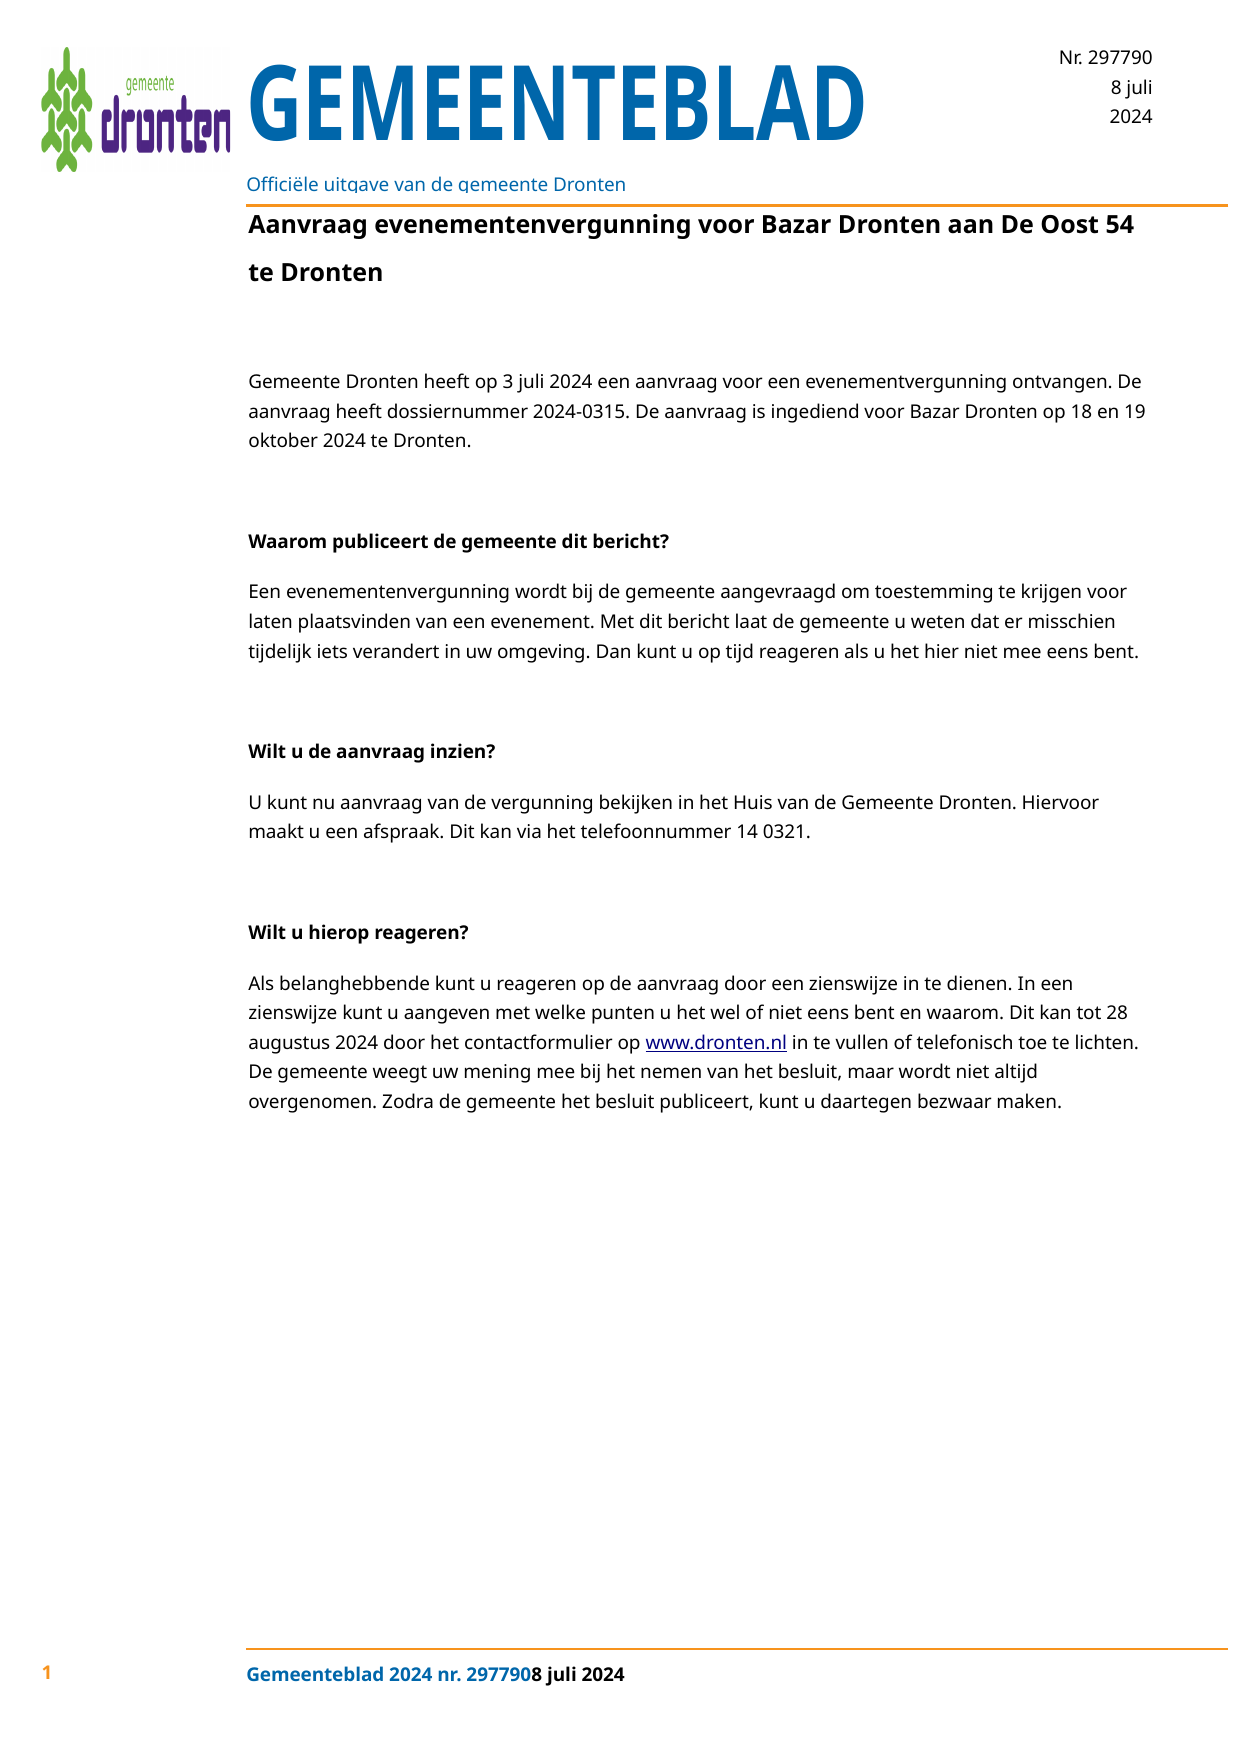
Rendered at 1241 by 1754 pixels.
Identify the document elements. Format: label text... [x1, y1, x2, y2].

text Wilt u de aanvraag inzien? [248, 739, 1152, 764]
text Waarom publiceert de gemeente dit bericht? [248, 528, 1152, 554]
text Gemeente Dronten heeft op 3 juli 2024 een aanvraag voor een evenementvergunning ontvangen. De aanvraag heeft dossiernummer 2024-0315. De aanvraag is ingediend voor Bazar Dronten op 18 en 19 oktober 2024 te Dronten. [248, 368, 1152, 453]
picture [41, 47, 231, 172]
text Als belanghebbende kunt u reageren op de aanvraag door een zienswijze in te dienen. In een zienswijze kunt u aangeven met welke punten u het wel of niet eens bent en waarom. Dit kan tot 28 augustus 2024 door het contactformulier op www.dronten.nl in te vullen of telefonisch toe te lichten. De gemeente weegt uw mening mee bij het nemen van het besluit, maar wordt niet altijd overgenomen. Zodra de gemeente het besluit publiceert, kunt u daartegen bezwaar maken. [248, 970, 1152, 1114]
text Wilt u hierop reageren? [248, 919, 1152, 945]
text Een evenementenvergunning wordt bij de gemeente aangevraagd om toestemming te krijgen voor laten plaatsvinden van een evenement. Met dit bericht laat de gemeente u weten dat er misschien tijdelijk iets verandert in uw omgeving. Dan kunt u op tijd reageren als u het hier niet mee eens bent. [248, 579, 1152, 664]
text U kunt nu aanvraag van de vergunning bekijken in het Huis van de Gemeente Dronten. Hiervoor maakt u een afspraak. Dit kan via het telefoonnummer 14 0321. [248, 789, 1152, 844]
text Aanvraag evenementenvergunning voor Bazar Dronten aan De Oost 54 te Dronten [248, 207, 1152, 288]
